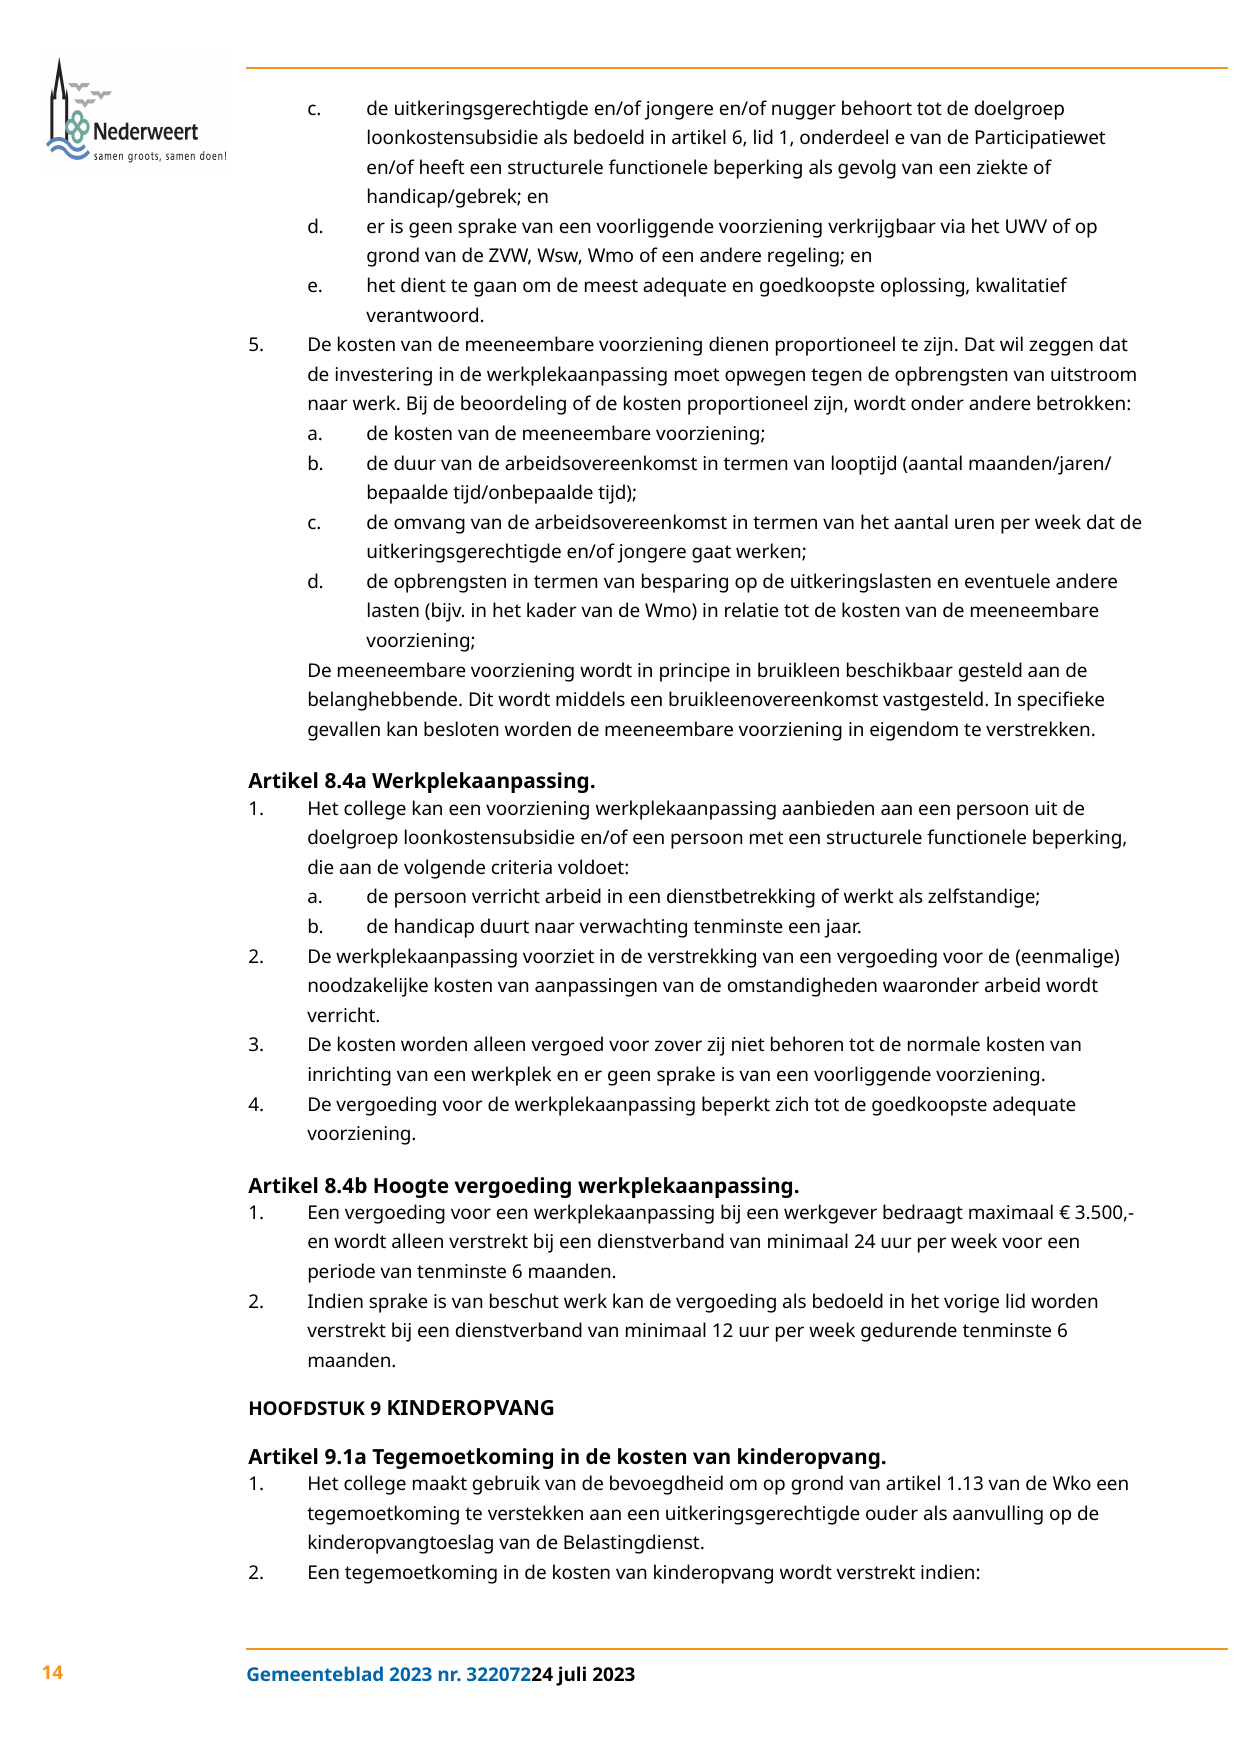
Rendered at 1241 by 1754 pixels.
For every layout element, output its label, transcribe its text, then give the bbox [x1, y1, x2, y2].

text Artikel 8.4a Werkplekaanpassing. [248, 766, 1152, 795]
list de opbrengsten in termen van besparing op de uitkeringslasten en eventuele andere lasten (bijv. in het kader van de Wmo) in relatie tot de kosten van de meeneembare voorziening; [307, 568, 1152, 653]
list de persoon verricht arbeid in een dienstbetrekking of werkt als zelfstandige; [307, 884, 1152, 909]
list De vergoeding voor de werkplekaanpassing beperkt zich tot de goedkoopste adequate voorziening. [248, 1091, 1152, 1146]
list de kosten van de meeneembare voorziening; [307, 420, 1152, 446]
text HOOFDSTUK 9 KINDEROPVANG [248, 1393, 1152, 1421]
list De kosten worden alleen vergoed voor zover zij niet behoren tot de normale kosten van inrichting van een werkplek en er geen sprake is van een voorliggende voorziening. [248, 1032, 1152, 1087]
list Een vergoeding voor een werkplekaanpassing bij een werkgever bedraagt maximaal € 3.500,- en wordt alleen verstrekt bij een dienstverband van minimaal 24 uur per week voor een periode van tenminste 6 maanden. [248, 1199, 1152, 1284]
list Het college kan een voorziening werkplekaanpassing aanbieden aan een persoon uit de doelgroep loonkostensubsidie en/of een persoon met een structurele functionele beperking, die aan de volgende criteria voldoet: [248, 795, 1152, 880]
picture [41, 47, 231, 172]
list De kosten van de meeneembare voorziening dienen proportioneel te zijn. Dat wil zeggen dat de investering in de werkplekaanpassing moet opwegen tegen de opbrengsten van uitstroom naar werk. Bij de beoordeling of de kosten proportioneel zijn, wordt onder andere betrokken: [248, 331, 1152, 416]
list de uitkeringsgerechtigde en/of jongere en/of nugger behoort tot de doelgroep loonkostensubsidie als bedoeld in artikel 6, lid 1, onderdeel e van de Participatiewet en/of heeft een structurele functionele beperking als gevolg van een ziekte of handicap/gebrek; en [307, 95, 1152, 209]
list het dient te gaan om de meest adequate en goedkoopste oplossing, kwalitatief verantwoord. [307, 272, 1152, 328]
text Artikel 8.4b Hoogte vergoeding werkplekaanpassing. [248, 1171, 1152, 1199]
list de omvang van de arbeidsovereenkomst in termen van het aantal uren per week dat de uitkeringsgerechtigde en/of jongere gaat werken; [307, 509, 1152, 564]
list de duur van de arbeidsovereenkomst in termen van looptijd (aantal maanden/jaren/ bepaalde tijd/onbepaalde tijd); [307, 450, 1152, 505]
list Het college maakt gebruik van de bevoegdheid om op grond van artikel 1.13 van de Wko een tegemoetkoming te verstekken aan een uitkeringsgerechtigde ouder als aanvulling op de kinderopvangtoeslag van de Belastingdienst. [248, 1470, 1152, 1555]
text Artikel 9.1a Tegemoetkoming in de kosten van kinderopvang. [248, 1442, 1152, 1470]
list Indien sprake is van beschut werk kan de vergoeding als bedoeld in het vorige lid worden verstrekt bij een dienstverband van minimaal 12 uur per week gedurende tenminste 6 maanden. [248, 1288, 1152, 1373]
list De werkplekaanpassing voorziet in de verstrekking van een vergoeding voor de (eenmalige) noodzakelijke kosten van aanpassingen van de omstandigheden waaronder arbeid wordt verricht. [248, 943, 1152, 1028]
list De meeneembare voorziening wordt in principe in bruikleen beschikbaar gesteld aan de belanghebbende. Dit wordt middels een bruikleenovereenkomst vastgesteld. In specifieke gevallen kan besloten worden de meeneembare voorziening in eigendom te verstrekken. [248, 657, 1152, 742]
list Een tegemoetkoming in de kosten van kinderopvang wordt verstrekt indien: [248, 1559, 1152, 1585]
list er is geen sprake van een voorliggende voorziening verkrijgbaar via het UWV of op grond van de ZVW, Wsw, Wmo of een andere regeling; en [307, 213, 1152, 268]
list de handicap duurt naar verwachting tenminste een jaar. [307, 913, 1152, 939]
